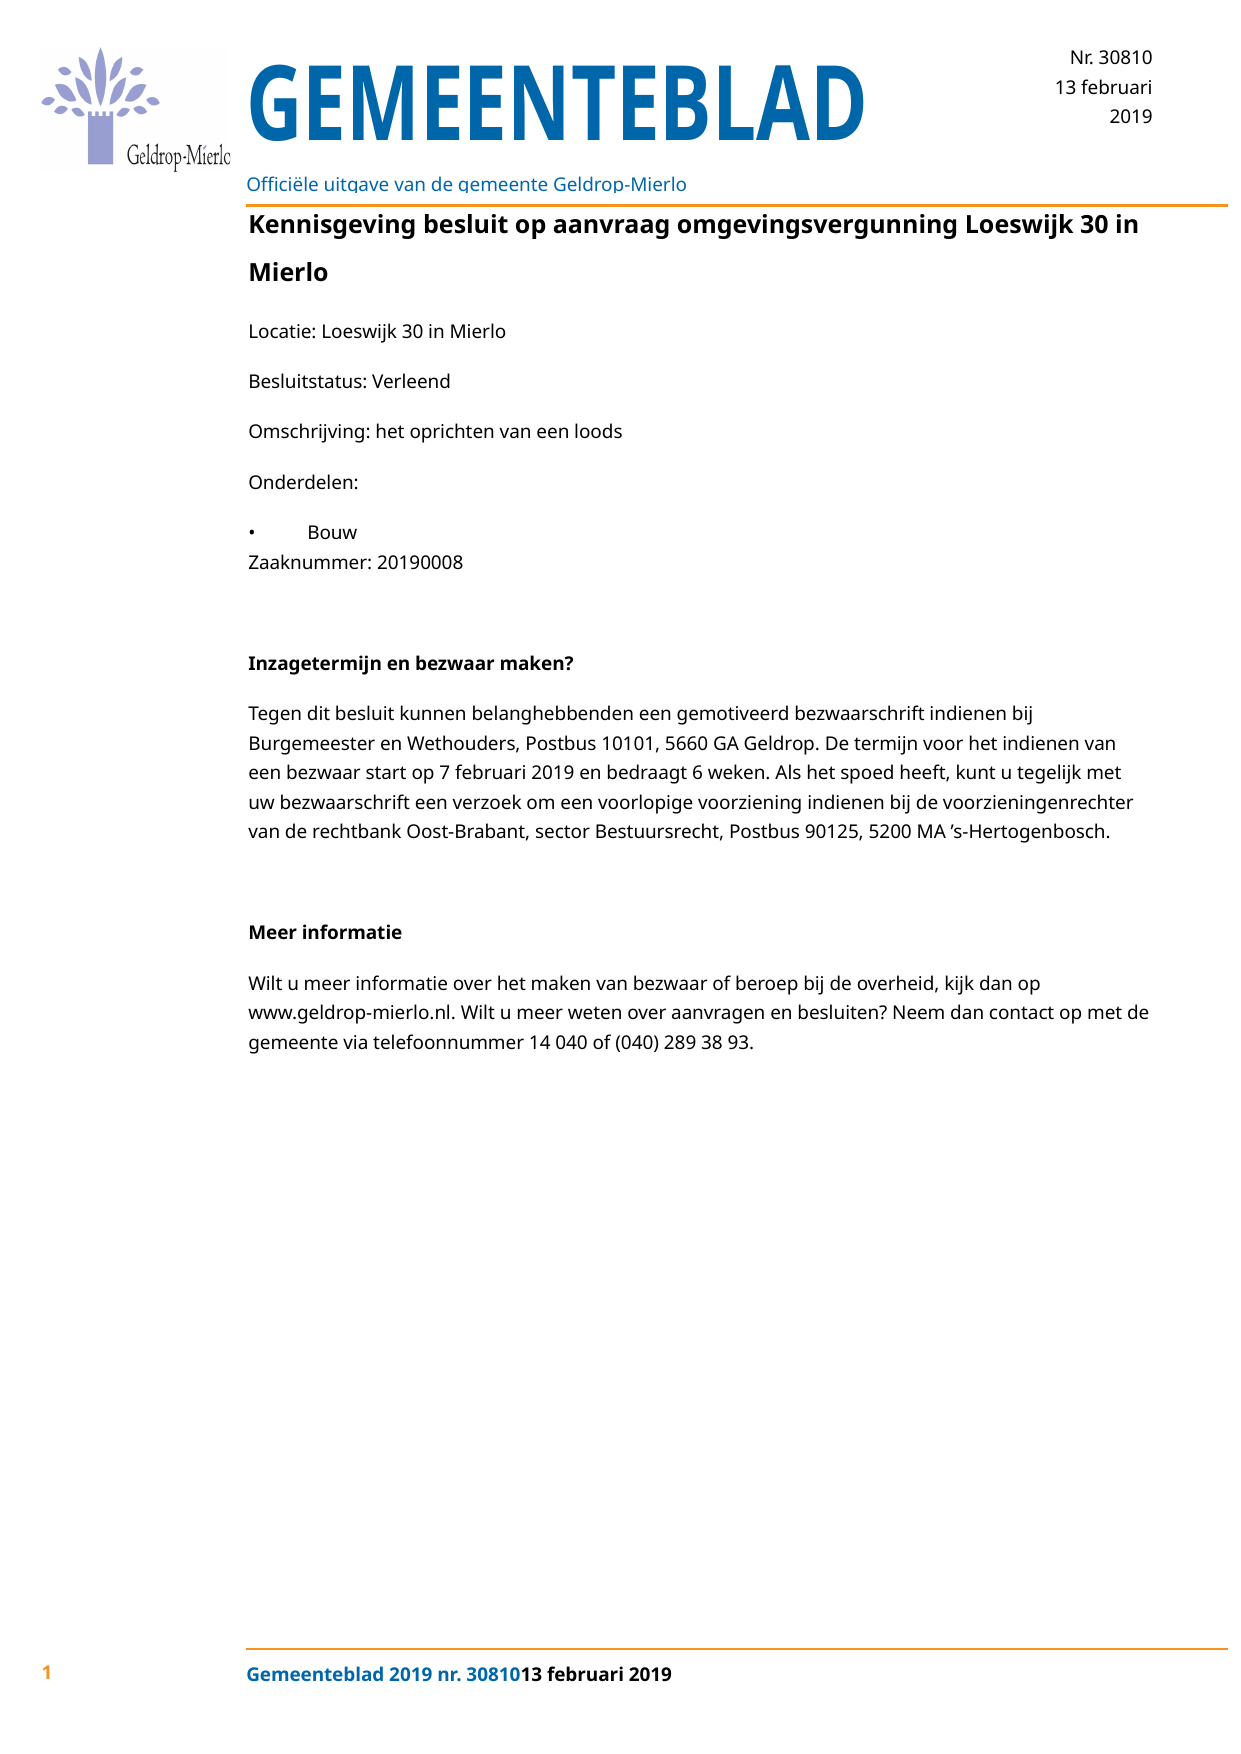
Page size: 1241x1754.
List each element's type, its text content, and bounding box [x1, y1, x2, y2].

text Wilt u meer informatie over het maken van bezwaar of beroep bij de overheid, kijk dan op www.geldrop-mierlo.nl. Wilt u meer weten over aanvragen en besluiten? Neem dan contact op met de gemeente via telefoonnummer 14 040 of (040) 289 38 93. [248, 970, 1152, 1055]
text Omschrijving: het oprichten van een loods [248, 419, 1152, 444]
text Zaaknummer: 20190008 [248, 549, 1152, 575]
text Locatie: Loeswijk 30 in Mierlo [248, 318, 1152, 344]
text Inzagetermijn en bezwaar maken? [248, 650, 1152, 676]
list Bouw [248, 519, 1152, 545]
text Onderdelen: [248, 469, 1152, 495]
text Besluitstatus: Verleend [248, 368, 1152, 394]
text Tegen dit besluit kunnen belanghebbenden een gemotiveerd bezwaarschrift indienen bij Burgemeester en Wethouders, Postbus 10101, 5660 GA Geldrop. De termijn voor het indienen van een bezwaar start op 7 februari 2019 en bedraagt 6 weken. Als het spoed heeft, kunt u tegelijk met uw bezwaarschrift een verzoek om een voorlopige voorziening indienen bij de voorzieningenrechter van de rechtbank Oost-Brabant, sector Bestuursrecht, Postbus 90125, 5200 MA ’s-Hertogenbosch. [248, 700, 1152, 844]
text Meer informatie [248, 919, 1152, 945]
text Kennisgeving besluit op aanvraag omgevingsvergunning Loeswijk 30 in Mierlo [248, 207, 1152, 288]
picture [41, 47, 231, 172]
